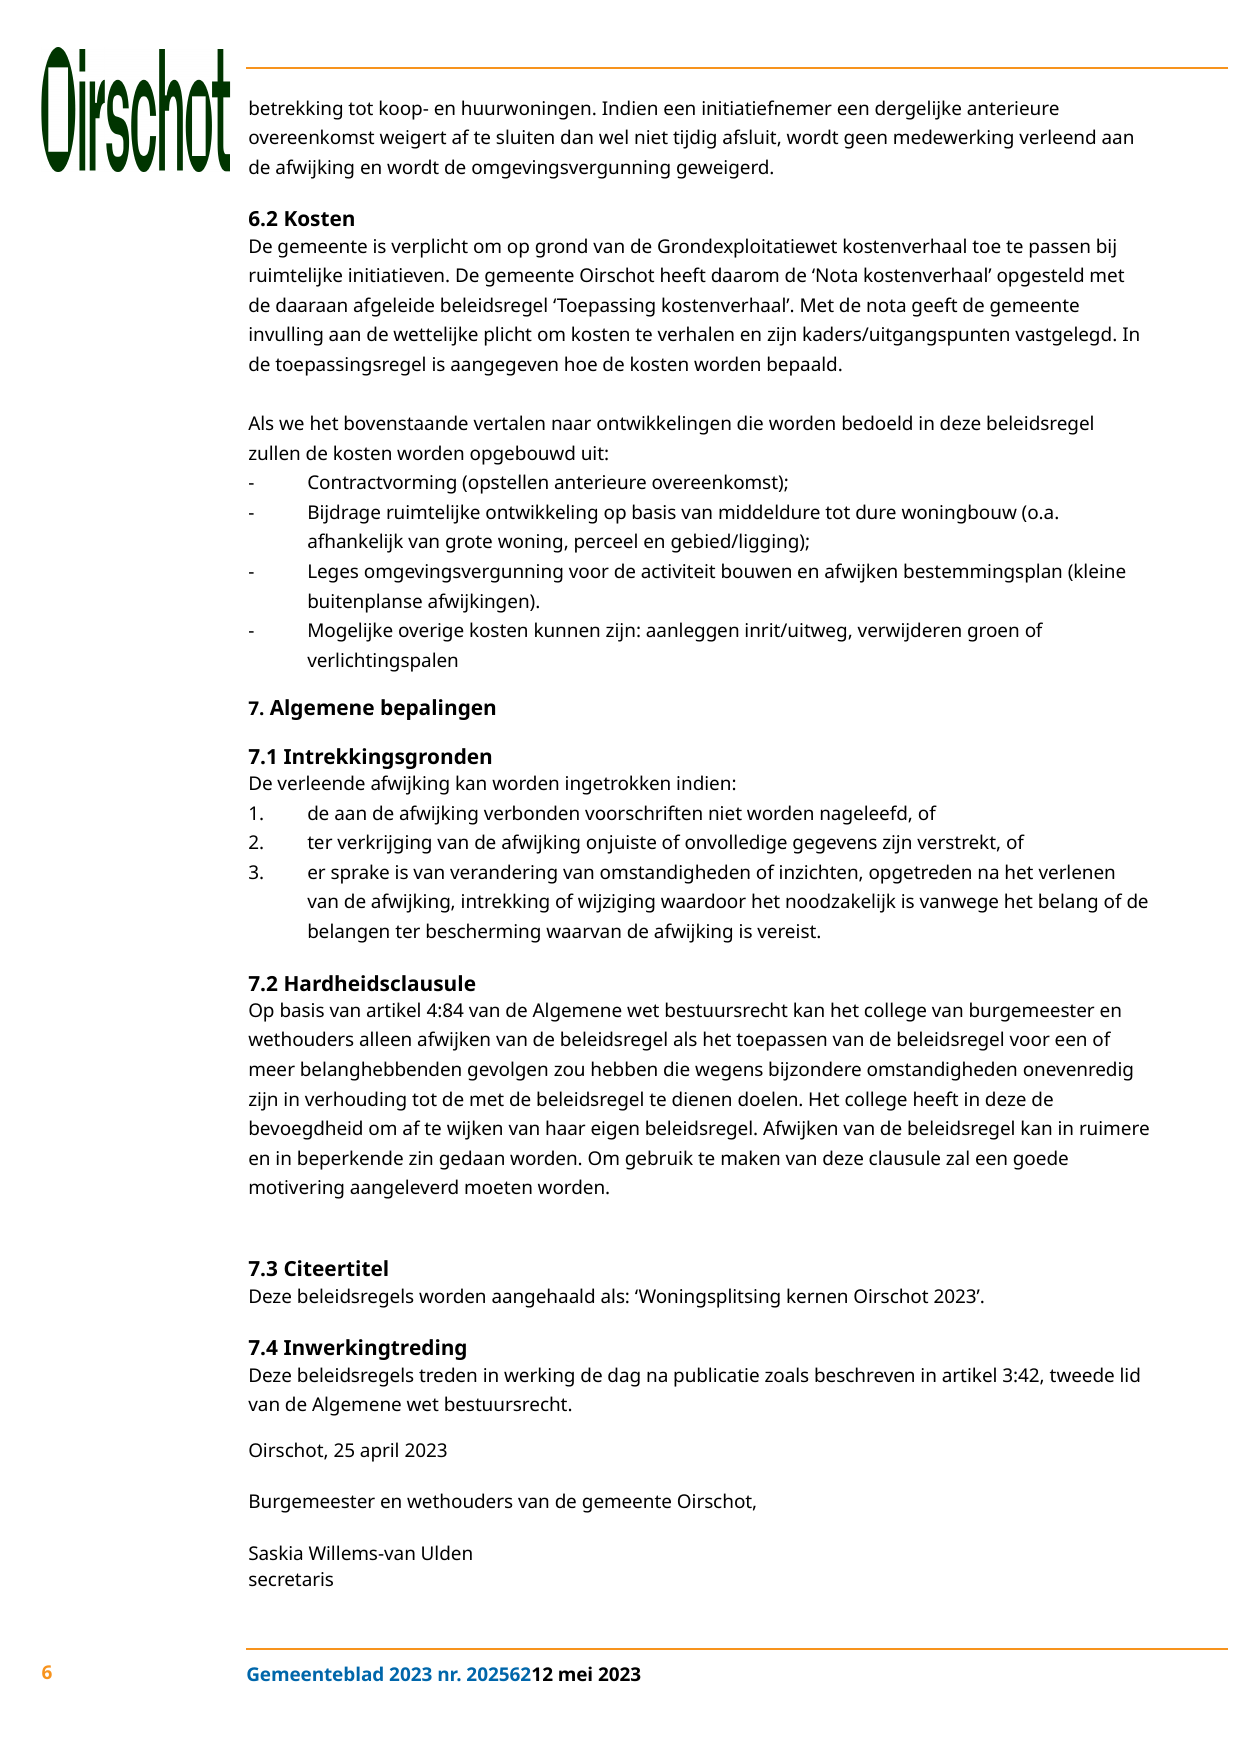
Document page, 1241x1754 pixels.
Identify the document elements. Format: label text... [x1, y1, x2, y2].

text De gemeente is verplicht om op grond van de Grondexploitatiewet kostenverhaal toe te passen bij ruimtelijke initiatieven. De gemeente Oirschot heeft daarom de ‘Nota kostenverhaal’ opgesteld met de daaraan afgeleide beleidsregel ‘Toepassing kostenverhaal’. Met de nota geeft de gemeente invulling aan de wettelijke plicht om kosten te verhalen en zijn kaders/uitgangspunten vastgelegd. In de toepassingsregel is aangegeven hoe de kosten worden bepaald. [248, 233, 1152, 377]
list Leges omgevingsvergunning voor de activiteit bouwen en afwijken bestemmingsplan (kleine buitenplanse afwijkingen). [248, 558, 1152, 613]
text 6.2 Kosten [248, 204, 1152, 233]
text Oirschot, 25 april 2023 [248, 1437, 1152, 1463]
text Op basis van artikel 4:84 van de Algemene wet bestuursrecht kan het college van burgemeester en wethouders alleen afwijken van de beleidsregel als het toepassen van de beleidsregel voor een of meer belanghebbenden gevolgen zou hebben die wegens bijzondere omstandigheden onevenredig zijn in verhouding tot de met de beleidsregel te dienen doelen. Het college heeft in deze de bevoegdheid om af te wijken van haar eigen beleidsregel. Afwijken van de beleidsregel kan in ruimere en in beperkende zin gedaan worden. Om gebruik te maken van deze clausule zal een goede motivering aangeleverd moeten worden. [248, 997, 1152, 1200]
text 7.3 Citeertitel [248, 1254, 1152, 1283]
text Deze beleidsregels treden in werking de dag na publicatie zoals beschreven in artikel 3:42, tweede lid van de Algemene wet bestuursrecht. [248, 1362, 1152, 1417]
list er sprake is van verandering van omstandigheden of inzichten, opgetreden na het verlenen van de afwijking, intrekking of wijziging waardoor het noodzakelijk is vanwege het belang of de belangen ter bescherming waarvan de afwijking is vereist. [248, 859, 1152, 944]
picture [41, 47, 231, 172]
text 7.2 Hardheidsclausule [248, 969, 1152, 997]
text betrekking tot koop- en huurwoningen. Indien een initiatiefnemer een dergelijke anterieure overeenkomst weigert af te sluiten dan wel niet tijdig afsluit, wordt geen medewerking verleend aan de afwijking en wordt de omgevingsvergunning geweigerd. [248, 95, 1152, 180]
text Burgemeester en wethouders van de gemeente Oirschot, [248, 1488, 1152, 1514]
text Saskia Willems-van Ulden [248, 1540, 1152, 1566]
text 7.4 Inwerkingtreding [248, 1333, 1152, 1362]
list ter verkrijging van de afwijking onjuiste of onvolledige gegevens zijn verstrekt, of [248, 829, 1152, 855]
text De verleende afwijking kan worden ingetrokken indien: [248, 770, 1152, 796]
text Als we het bovenstaande vertalen naar ontwikkelingen die worden bedoeld in deze beleidsregel zullen de kosten worden opgebouwd uit: [248, 410, 1152, 466]
text secretaris [248, 1566, 1152, 1591]
list Bijdrage ruimtelijke ontwikkeling op basis van middeldure tot dure woningbouw (o.a. afhankelijk van grote woning, perceel en gebied/ligging); [248, 499, 1152, 554]
list de aan de afwijking verbonden voorschriften niet worden nageleefd, of [248, 800, 1152, 826]
list Mogelijke overige kosten kunnen zijn: aanleggen inrit/uitweg, verwijderen groen of verlichtingspalen [248, 617, 1152, 673]
text 7.1 Intrekkingsgronden [248, 742, 1152, 770]
list Contractvorming (opstellen anterieure overeenkomst); [248, 469, 1152, 495]
text 7. Algemene bepalingen [248, 693, 1152, 721]
text Deze beleidsregels worden aangehaald als: ‘Woningsplitsing kernen Oirschot 2023’. [248, 1283, 1152, 1309]
